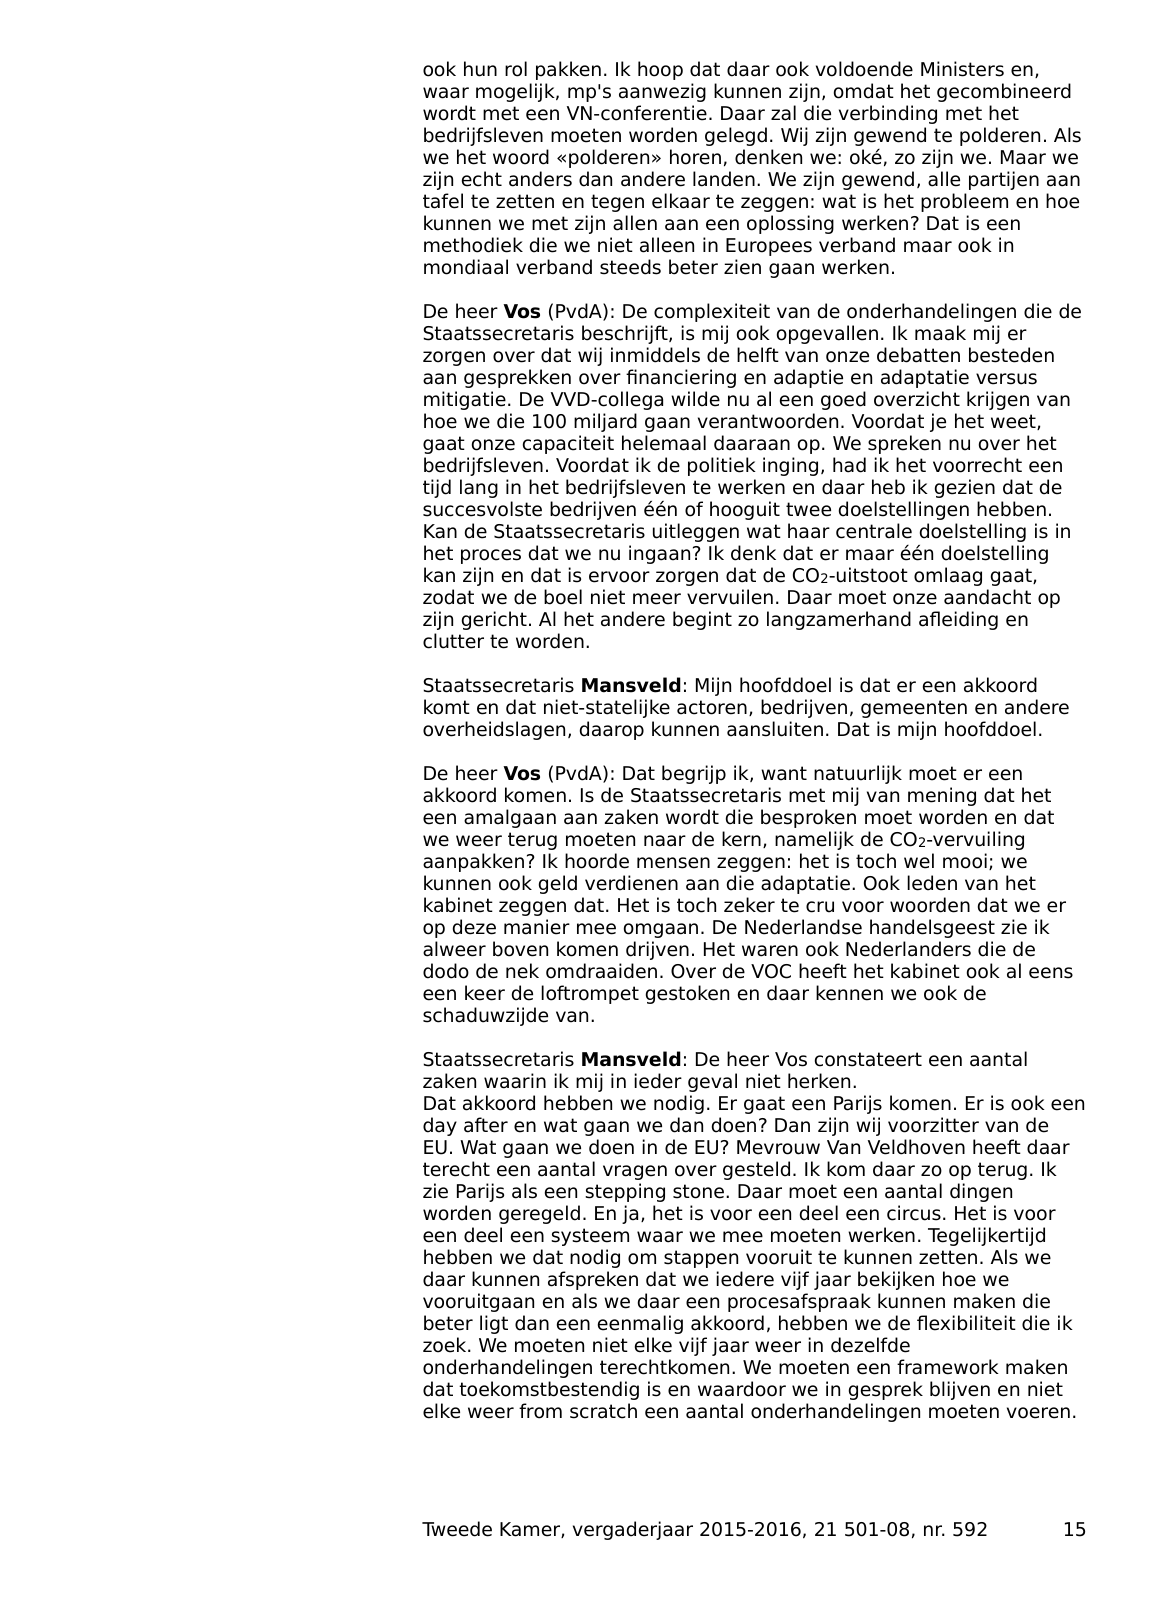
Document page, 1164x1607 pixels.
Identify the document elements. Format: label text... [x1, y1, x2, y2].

text Dat akkoord hebben we nodig. Er gaat een Parijs komen. Er is ook een day after en wat gaan we dan doen? Dan zijn wij voorzitter van de EU. Wat gaan we doen in de EU? Mevrouw Van Veldhoven heeft daar terecht een aantal vragen over gesteld. Ik kom daar zo op terug. Ik zie Parijs als een stepping stone. Daar moet een aantal dingen worden geregeld. En ja, het is voor een deel een circus. Het is voor een deel een systeem waar we mee moeten werken. Tegelijkertijd hebben we dat nodig om stappen vooruit te kunnen zetten. Als we daar kunnen afspreken dat we iedere vijf jaar bekijken hoe we vooruitgaan en als we daar een procesafspraak kunnen maken die beter ligt dan een eenmalig akkoord, hebben we de flexibiliteit die ik zoek. We moeten niet elke vijf jaar weer in dezelfde onderhandelingen terechtkomen. We moeten een framework maken dat toekomstbestendig is en waardoor we in gesprek blijven en niet elke weer from scratch een aantal onderhandelingen moeten voeren. [422, 1093, 1087, 1423]
text ook hun rol pakken. Ik hoop dat daar ook voldoende Ministers en, waar mogelijk, mp's aanwezig kunnen zijn, omdat het gecombineerd wordt met een VN-conferentie. Daar zal die verbinding met het bedrijfsleven moeten worden gelegd. Wij zijn gewend te polderen. Als we het woord «polderen» horen, denken we: oké, zo zijn we. Maar we zijn echt anders dan andere landen. We zijn gewend, alle partijen aan tafel te zetten en tegen elkaar te zeggen: wat is het probleem en hoe kunnen we met zijn allen aan een oplossing werken? Dat is een methodiek die we niet alleen in Europees verband maar ook in mondiaal verband steeds beter zien gaan werken. [422, 59, 1087, 279]
text Staatssecretaris Mansveld: De heer Vos constateert een aantal zaken waarin ik mij in ieder geval niet herken. [422, 1049, 1087, 1093]
text De heer Vos (PvdA): Dat begrijp ik, want natuurlijk moet er een akkoord komen. Is de Staatssecretaris met mij van mening dat het een amalgaan aan zaken wordt die besproken moet worden en dat we weer terug moeten naar de kern, namelijk de CO2-vervuiling aanpakken? Ik hoorde mensen zeggen: het is toch wel mooi; we kunnen ook geld verdienen aan die adaptatie. Ook leden van het kabinet zeggen dat. Het is toch zeker te cru voor woorden dat we er op deze manier mee omgaan. De Nederlandse handelsgeest zie ik alweer boven komen drijven. Het waren ook Nederlanders die de dodo de nek omdraaiden. Over de VOC heeft het kabinet ook al eens een keer de loftrompet gestoken en daar kennen we ook de schaduwzijde van. [422, 763, 1087, 1027]
text De heer Vos (PvdA): De complexiteit van de onderhandelingen die de Staatssecretaris beschrijft, is mij ook opgevallen. Ik maak mij er zorgen over dat wij inmiddels de helft van onze debatten besteden aan gesprekken over financiering en adaptie en adaptatie versus mitigatie. De VVD-collega wilde nu al een goed overzicht krijgen van hoe we die 100 miljard gaan verantwoorden. Voordat je het weet, gaat onze capaciteit helemaal daaraan op. We spreken nu over het bedrijfsleven. Voordat ik de politiek inging, had ik het voorrecht een tijd lang in het bedrijfsleven te werken en daar heb ik gezien dat de succesvolste bedrijven één of hooguit twee doelstellingen hebben. Kan de Staatssecretaris uitleggen wat haar centrale doelstelling is in het proces dat we nu ingaan? Ik denk dat er maar één doelstelling kan zijn en dat is ervoor zorgen dat de CO2-uitstoot omlaag gaat, zodat we de boel niet meer vervuilen. Daar moet onze aandacht op zijn gericht. Al het andere begint zo langzamerhand afleiding en clutter te worden. [422, 301, 1087, 653]
text Staatssecretaris Mansveld: Mijn hoofddoel is dat er een akkoord komt en dat niet-statelijke actoren, bedrijven, gemeenten en andere overheidslagen, daarop kunnen aansluiten. Dat is mijn hoofddoel. [422, 675, 1087, 741]
